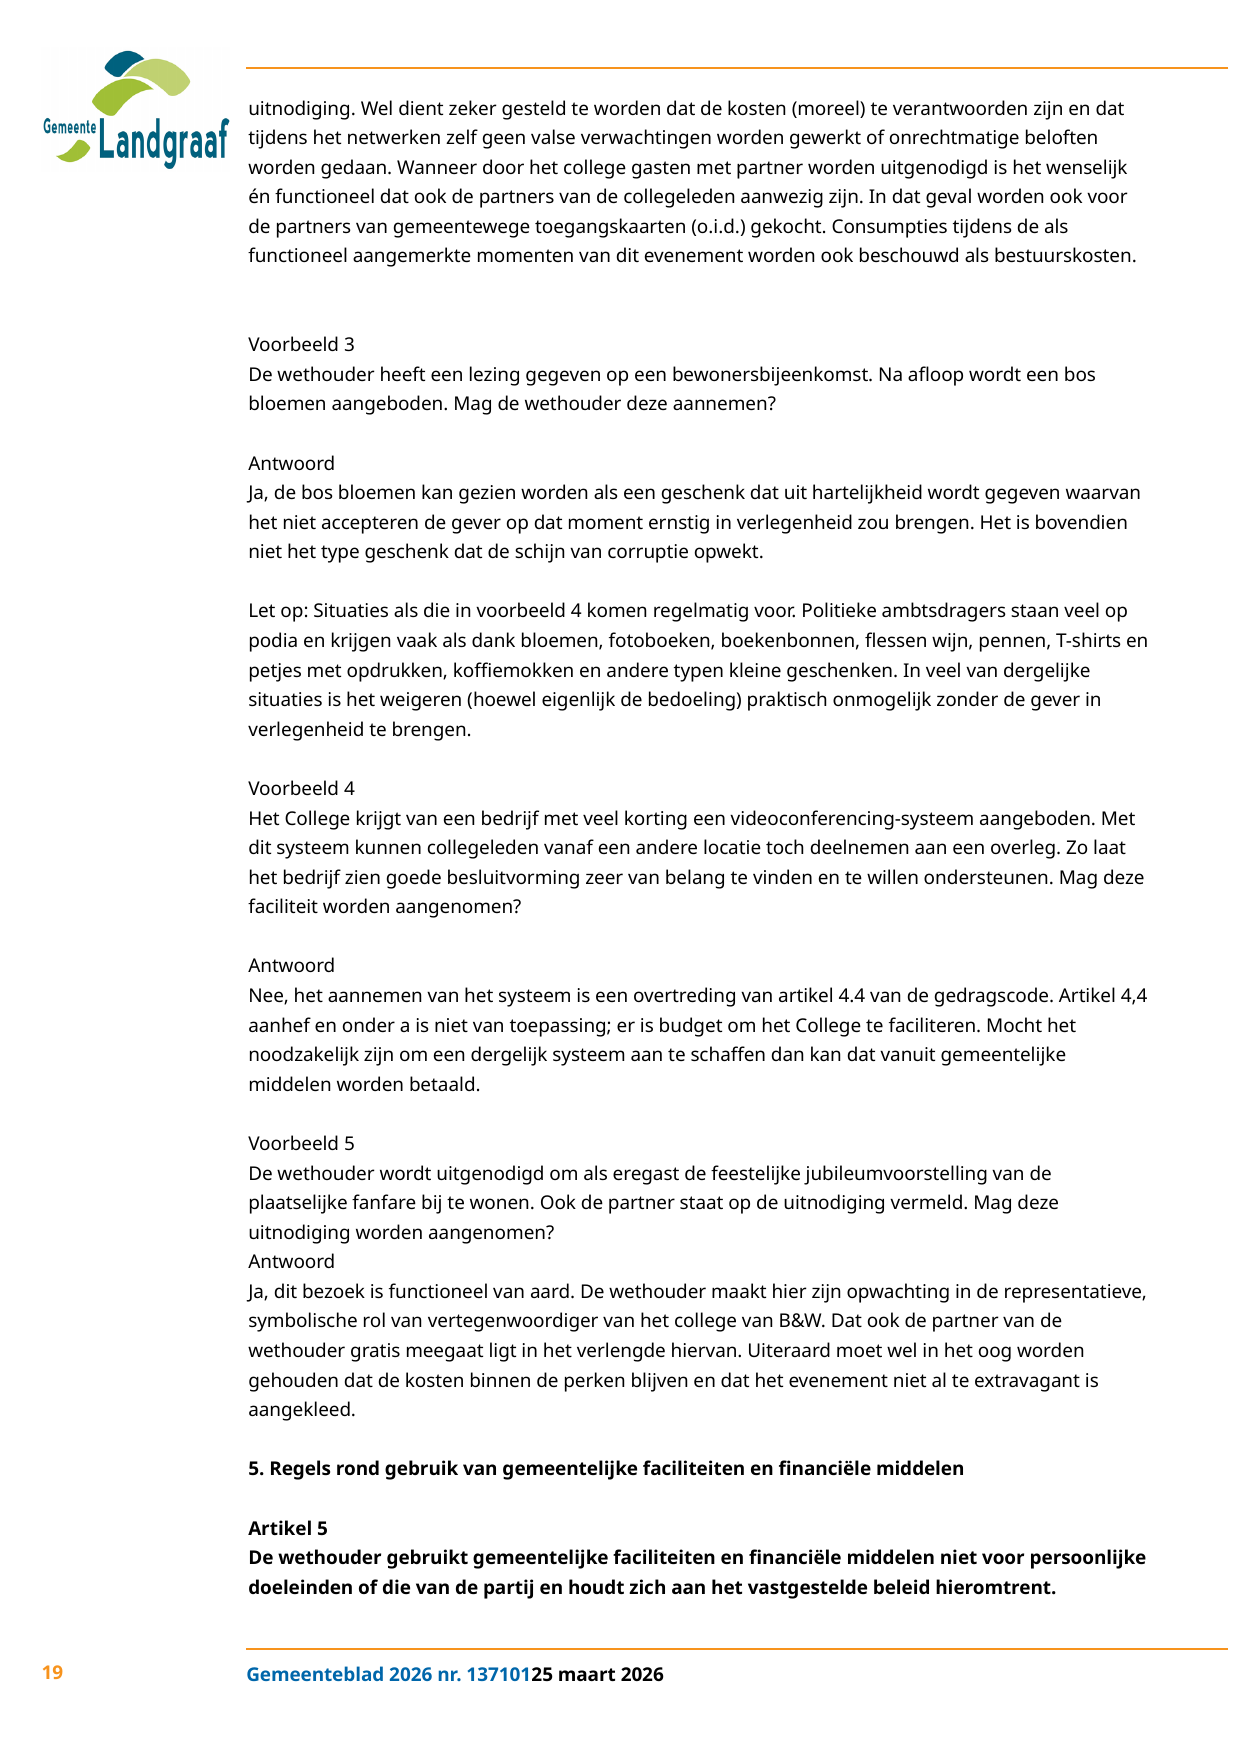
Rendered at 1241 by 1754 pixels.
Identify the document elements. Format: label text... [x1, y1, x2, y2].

text Ja, dit bezoek is functioneel van aard. De wethouder maakt hier zijn opwachting in de representatieve, symbolische rol van vertegenwoordiger van het college van B&W. Dat ook de partner van de wethouder gratis meegaat ligt in het verlengde hiervan. Uiteraard moet wel in het oog worden gehouden dat de kosten binnen de perken blijven en dat het evenement niet al te extravagant is aangekleed. [248, 1278, 1152, 1422]
text Voorbeeld 5 [248, 1130, 1152, 1156]
text Voorbeeld 3 [248, 331, 1152, 357]
text Ja, de bos bloemen kan gezien worden als een geschenk dat uit hartelijkheid wordt gegeven waarvan het niet accepteren de gever op dat moment ernstig in verlegenheid zou brengen. Het is bovendien niet het type geschenk dat de schijn van corruptie opwekt. [248, 479, 1152, 564]
text Voorbeeld 4 [248, 775, 1152, 801]
text uitnodiging. Wel dient zeker gesteld te worden dat de kosten (moreel) te verantwoorden zijn en dat tijdens het netwerken zelf geen valse verwachtingen worden gewerkt of onrechtmatige beloften worden gedaan. Wanneer door het college gasten met partner worden uitgenodigd is het wenselijk én functioneel dat ook de partners van de collegeleden aanwezig zijn. In dat geval worden ook voor de partners van gemeentewege toegangskaarten (o.i.d.) gekocht. Consumpties tijdens de als functioneel aangemerkte momenten van dit evenement worden ook beschouwd als bestuurskosten. [248, 95, 1152, 268]
text Artikel 5 [248, 1515, 1152, 1541]
text Let op: Situaties als die in voorbeeld 4 komen regelmatig voor. Politieke ambtsdragers staan veel op podia en krijgen vaak als dank bloemen, fotoboeken, boekenbonnen, flessen wijn, pennen, T-shirts en petjes met opdrukken, koffiemokken en andere typen kleine geschenken. In veel van dergelijke situaties is het weigeren (hoewel eigenlijk de bedoeling) praktisch onmogelijk zonder de gever in verlegenheid te brengen. [248, 598, 1152, 742]
text De wethouder heeft een lezing gegeven op een bewonersbijeenkomst. Na afloop wordt een bos bloemen aangeboden. Mag de wethouder deze aannemen? [248, 361, 1152, 416]
text Antwoord [248, 1248, 1152, 1274]
text De wethouder wordt uitgenodigd om als eregast de feestelijke jubileumvoorstelling van de plaatselijke fanfare bij te wonen. Ook de partner staat op de uitnodiging vermeld. Mag deze uitnodiging worden aangenomen? [248, 1160, 1152, 1245]
text Het College krijgt van een bedrijf met veel korting een videoconferencing-systeem aangeboden. Met dit systeem kunnen collegeleden vanaf een andere locatie toch deelnemen aan een overleg. Zo laat het bedrijf zien goede besluitvorming zeer van belang te vinden en te willen ondersteunen. Mag deze faciliteit worden aangenomen? [248, 805, 1152, 919]
text 5. Regels rond gebruik van gemeentelijke faciliteiten en financiële middelen [248, 1456, 1152, 1481]
text Antwoord [248, 450, 1152, 476]
text Antwoord [248, 953, 1152, 978]
picture [41, 47, 231, 172]
text Nee, het aannemen van het systeem is een overtreding van artikel 4.4 van de gedragscode. Artikel 4,4 aanhef en onder a is niet van toepassing; er is budget om het College te faciliteren. Mocht het noodzakelijk zijn om een dergelijk systeem aan te schaffen dan kan dat vanuit gemeentelijke middelen worden betaald. [248, 982, 1152, 1097]
text De wethouder gebruikt gemeentelijke faciliteiten en financiële middelen niet voor persoonlijke doeleinden of die van de partij en houdt zich aan het vastgestelde beleid hieromtrent. [248, 1544, 1152, 1600]
